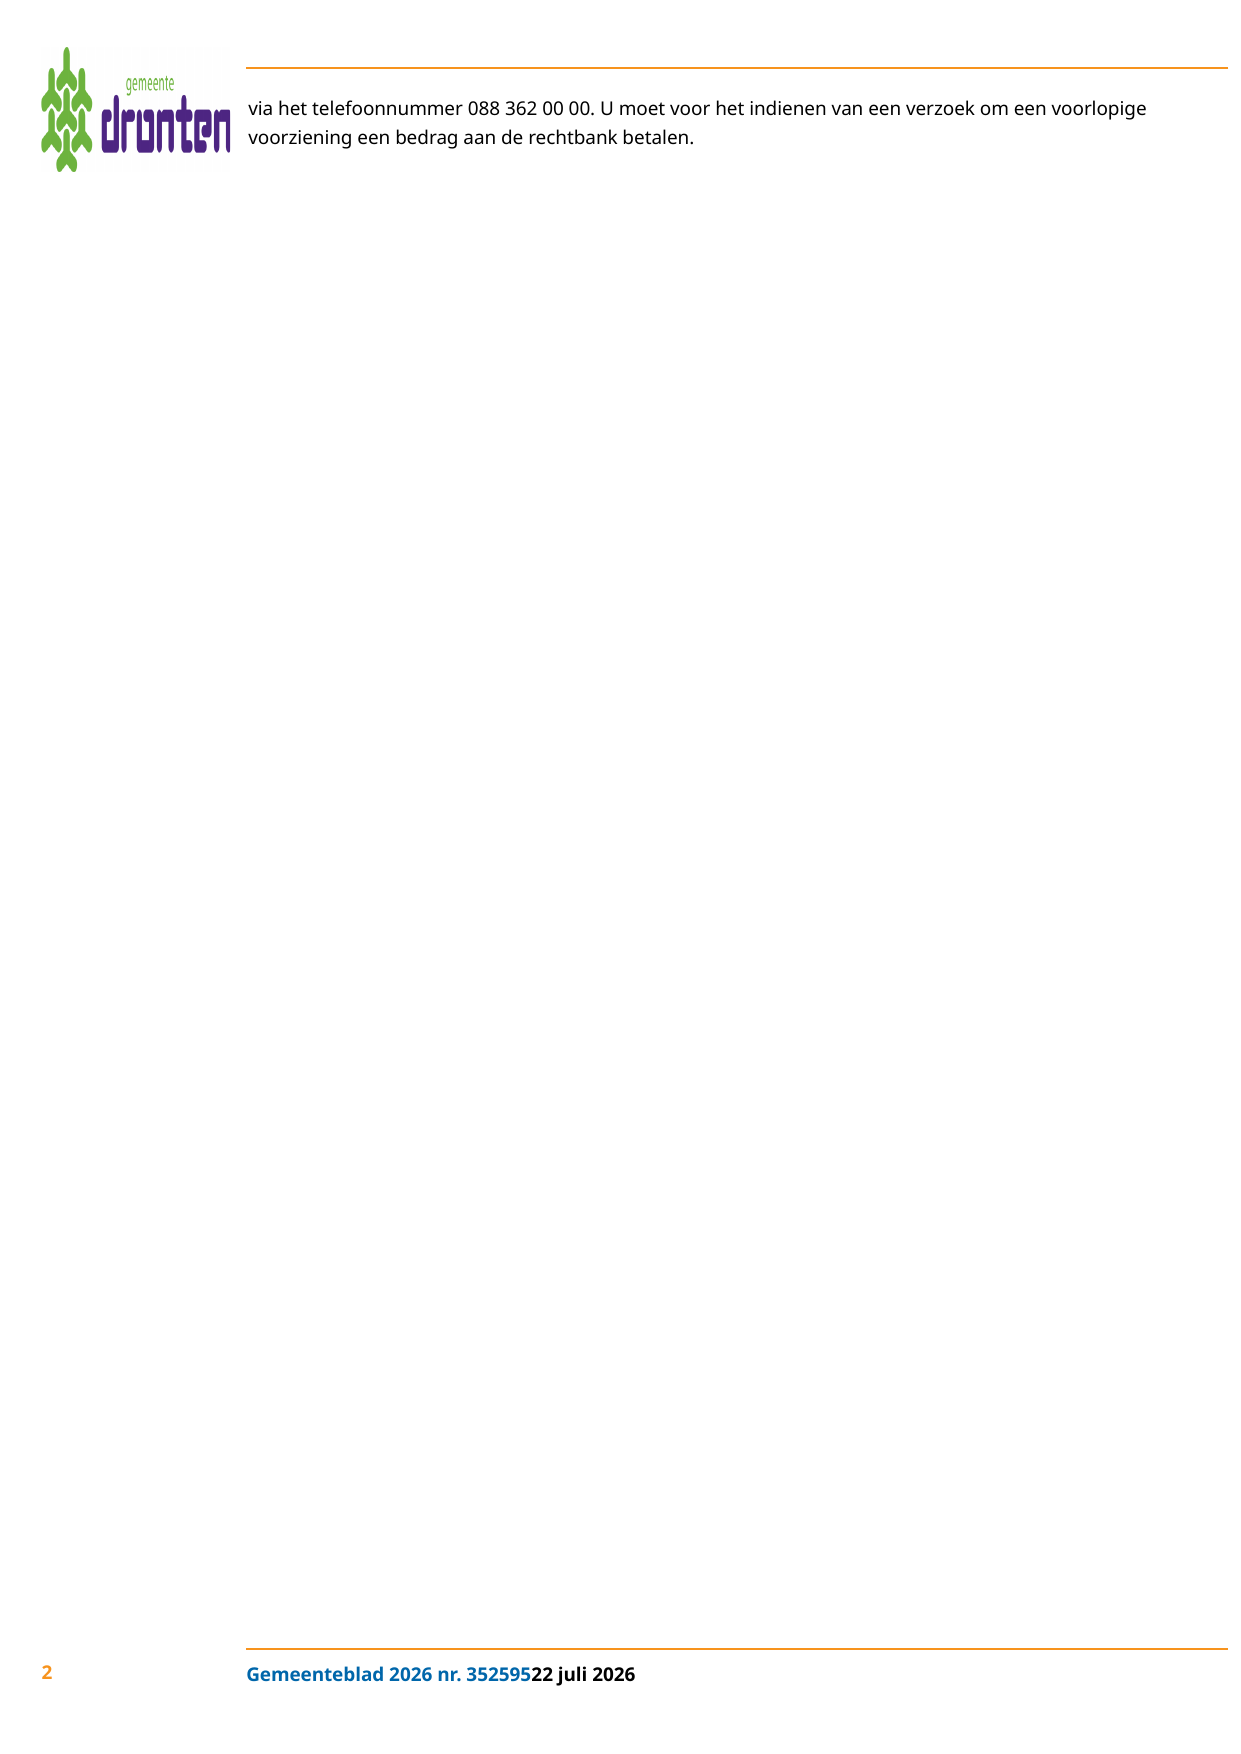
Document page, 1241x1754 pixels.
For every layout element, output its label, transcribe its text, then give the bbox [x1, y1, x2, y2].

text via het telefoonnummer 088 362 00 00. U moet voor het indienen van een verzoek om een voorlopige voorziening een bedrag aan de rechtbank betalen. [248, 95, 1152, 150]
picture [41, 47, 231, 172]
